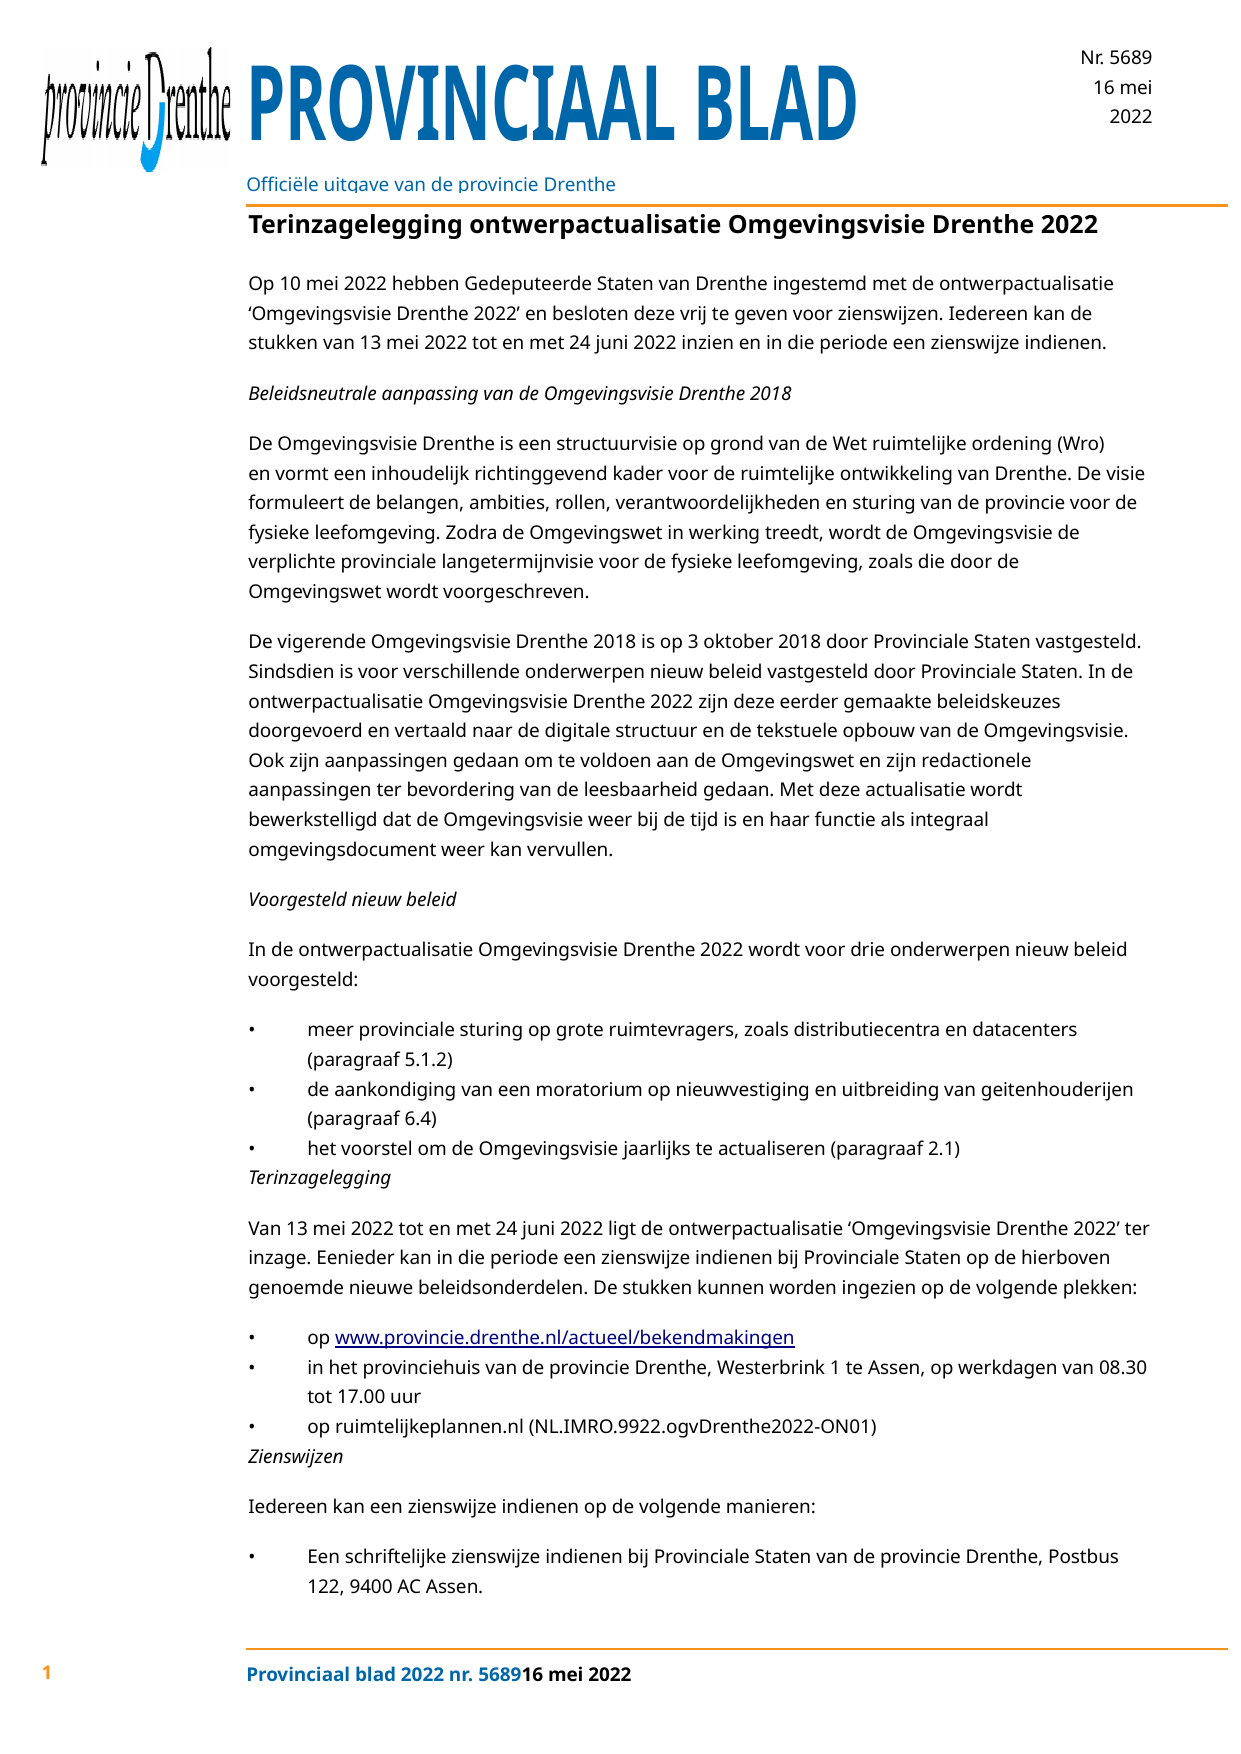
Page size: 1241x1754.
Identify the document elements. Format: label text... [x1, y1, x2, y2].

text Beleidsneutrale aanpassing van de Omgevingsvisie Drenthe 2018 [248, 380, 1152, 406]
list de aankondiging van een moratorium op nieuwvestiging en uitbreiding van geitenhouderijen (paragraaf 6.4) [248, 1076, 1152, 1131]
list het voorstel om de Omgevingsvisie jaarlijks te actualiseren (paragraaf 2.1) [248, 1135, 1152, 1161]
picture [41, 47, 231, 172]
list op ruimtelijkeplannen.nl (NL.IMRO.9922.ogvDrenthe2022-ON01) [248, 1413, 1152, 1439]
text Terinzagelegging ontwerpactualisatie Omgevingsvisie Drenthe 2022 [248, 207, 1152, 241]
text De Omgevingsvisie Drenthe is een structuurvisie op grond van de Wet ruimtelijke ordening (Wro) en vormt een inhoudelijk richtinggevend kader voor de ruimtelijke ontwikkeling van Drenthe. De visie formuleert de belangen, ambities, rollen, verantwoordelijkheden en sturing van de provincie voor de fysieke leefomgeving. Zodra de Omgevingswet in werking treedt, wordt de Omgevingsvisie de verplichte provinciale langetermijnvisie voor de fysieke leefomgeving, zoals die door de Omgevingswet wordt voorgeschreven. [248, 430, 1152, 604]
text Terinzagelegging [248, 1164, 1152, 1190]
text De vigerende Omgevingsvisie Drenthe 2018 is op 3 oktober 2018 door Provinciale Staten vastgesteld. Sindsdien is voor verschillende onderwerpen nieuw beleid vastgesteld door Provinciale Staten. In de ontwerpactualisatie Omgevingsvisie Drenthe 2022 zijn deze eerder gemaakte beleidskeuzes doorgevoerd en vertaald naar de digitale structuur en de tekstuele opbouw van de Omgevingsvisie. Ook zijn aanpassingen gedaan om te voldoen aan de Omgevingswet en zijn redactionele aanpassingen ter bevordering van de leesbaarheid gedaan. Met deze actualisatie wordt bewerkstelligd dat de Omgevingsvisie weer bij de tijd is en haar functie als integraal omgevingsdocument weer kan vervullen. [248, 629, 1152, 861]
text Voorgesteld nieuw beleid [248, 886, 1152, 912]
text Iedereen kan een zienswijze indienen op de volgende manieren: [248, 1493, 1152, 1519]
list meer provinciale sturing op grote ruimtevragers, zoals distributiecentra en datacenters (paragraaf 5.1.2) [248, 1017, 1152, 1072]
list op www.provincie.drenthe.nl/actueel/bekendmakingen [248, 1324, 1152, 1350]
text Op 10 mei 2022 hebben Gedeputeerde Staten van Drenthe ingestemd met de ontwerpactualisatie ‘Omgevingsvisie Drenthe 2022’ en besloten deze vrij te geven voor zienswijzen. Iedereen kan de stukken van 13 mei 2022 tot en met 24 juni 2022 inzien en in die periode een zienswijze indienen. [248, 270, 1152, 355]
text Van 13 mei 2022 tot en met 24 juni 2022 ligt de ontwerpactualisatie ‘Omgevingsvisie Drenthe 2022’ ter inzage. Eenieder kan in die periode een zienswijze indienen bij Provinciale Staten op de hierboven genoemde nieuwe beleidsonderdelen. De stukken kunnen worden ingezien op de volgende plekken: [248, 1215, 1152, 1300]
list in het provinciehuis van de provincie Drenthe, Westerbrink 1 te Assen, op werkdagen van 08.30 tot 17.00 uur [248, 1354, 1152, 1409]
list Een schriftelijke zienswijze indienen bij Provinciale Staten van de provincie Drenthe, Postbus 122, 9400 AC Assen. [248, 1544, 1152, 1599]
text In de ontwerpactualisatie Omgevingsvisie Drenthe 2022 wordt voor drie onderwerpen nieuw beleid voorgesteld: [248, 937, 1152, 992]
text Zienswijzen [248, 1443, 1152, 1468]
